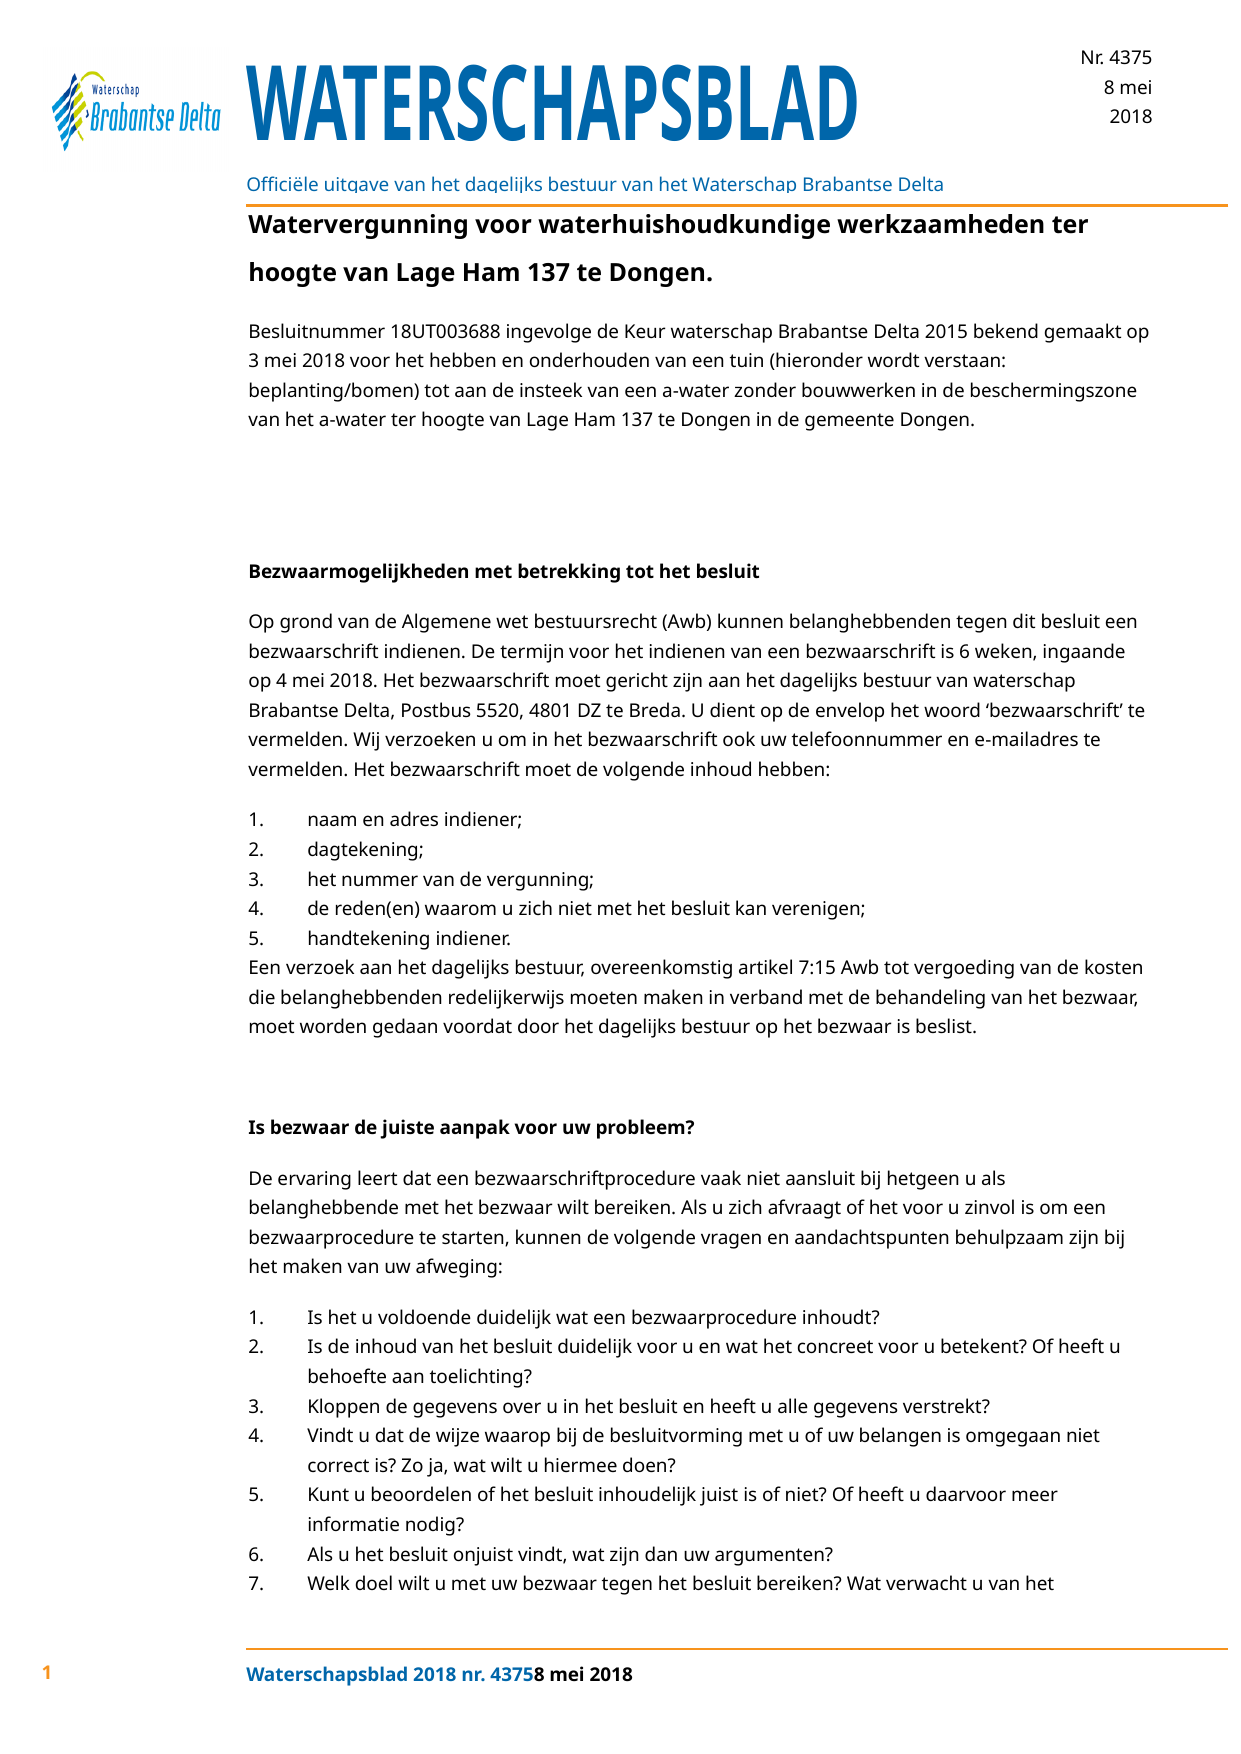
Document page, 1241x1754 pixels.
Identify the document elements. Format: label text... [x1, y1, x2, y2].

picture [41, 47, 231, 172]
text Is bezwaar de juiste aanpak voor uw probleem? [248, 1114, 1152, 1140]
text Op grond van de Algemene wet bestuursrecht (Awb) kunnen belanghebbenden tegen dit besluit een bezwaarschrift indienen. De termijn voor het indienen van een bezwaarschrift is 6 weken, ingaande op 4 mei 2018. Het bezwaarschrift moet gericht zijn aan het dagelijks bestuur van waterschap Brabantse Delta, Postbus 5520, 4801 DZ te Breda. U dient op de envelop het woord ‘bezwaarschrift’ te vermelden. Wij verzoeken u om in het bezwaarschrift ook uw telefoonnummer en e‑mailadres te vermelden. Het bezwaarschrift moet de volgende inhoud hebben: [248, 608, 1152, 782]
list Welk doel wilt u met uw bezwaar tegen het besluit bereiken? Wat verwacht u van het [248, 1570, 1152, 1596]
text Besluitnummer 18UT003688 ingevolge de Keur waterschap Brabantse Delta 2015 bekend gemaakt op 3 mei 2018 voor het hebben en onderhouden van een tuin (hieronder wordt verstaan: beplanting/bomen) tot aan de insteek van een a-water zonder bouwwerken in de beschermingszone van het a-water ter hoogte van Lage Ham 137 te Dongen in de gemeente Dongen. [248, 318, 1152, 432]
list handtekening indiener. [248, 925, 1152, 951]
list het nummer van de vergunning; [248, 866, 1152, 892]
list dagtekening; [248, 836, 1152, 862]
text Een verzoek aan het dagelijks bestuur, overeenkomstig artikel 7:15 Awb tot vergoeding van de kosten die belanghebbenden redelijkerwijs moeten maken in verband met de behandeling van het bezwaar, moet worden gedaan voordat door het dagelijks bestuur op het bezwaar is beslist. [248, 954, 1152, 1039]
list Is het u voldoende duidelijk wat een bezwaarprocedure inhoudt? [248, 1304, 1152, 1330]
text De ervaring leert dat een bezwaarschriftprocedure vaak niet aansluit bij hetgeen u als belanghebbende met het bezwaar wilt bereiken. Als u zich afvraagt of het voor u zinvol is om een bezwaarprocedure te starten, kunnen de volgende vragen en aandachtspunten behulpzaam zijn bij het maken van uw afweging: [248, 1165, 1152, 1279]
list Vindt u dat de wijze waarop bij de besluitvorming met u of uw belangen is omgegaan niet correct is? Zo ja, wat wilt u hiermee doen? [248, 1422, 1152, 1478]
text Watervergunning voor waterhuishoudkundige werkzaamheden ter hoogte van Lage Ham 137 te Dongen. [248, 207, 1152, 288]
list Als u het besluit onjuist vindt, wat zijn dan uw argumenten? [248, 1541, 1152, 1567]
text Bezwaarmogelijkheden met betrekking tot het besluit [248, 558, 1152, 584]
list de reden(en) waarom u zich niet met het besluit kan verenigen; [248, 895, 1152, 921]
list Kloppen de gegevens over u in het besluit en heeft u alle gegevens verstrekt? [248, 1393, 1152, 1419]
list Is de inhoud van het besluit duidelijk voor u en wat het concreet voor u betekent? Of heeft u behoefte aan toelichting? [248, 1334, 1152, 1389]
list naam en adres indiener; [248, 807, 1152, 832]
list Kunt u beoordelen of het besluit inhoudelijk juist is of niet? Of heeft u daarvoor meer informatie nodig? [248, 1482, 1152, 1537]
